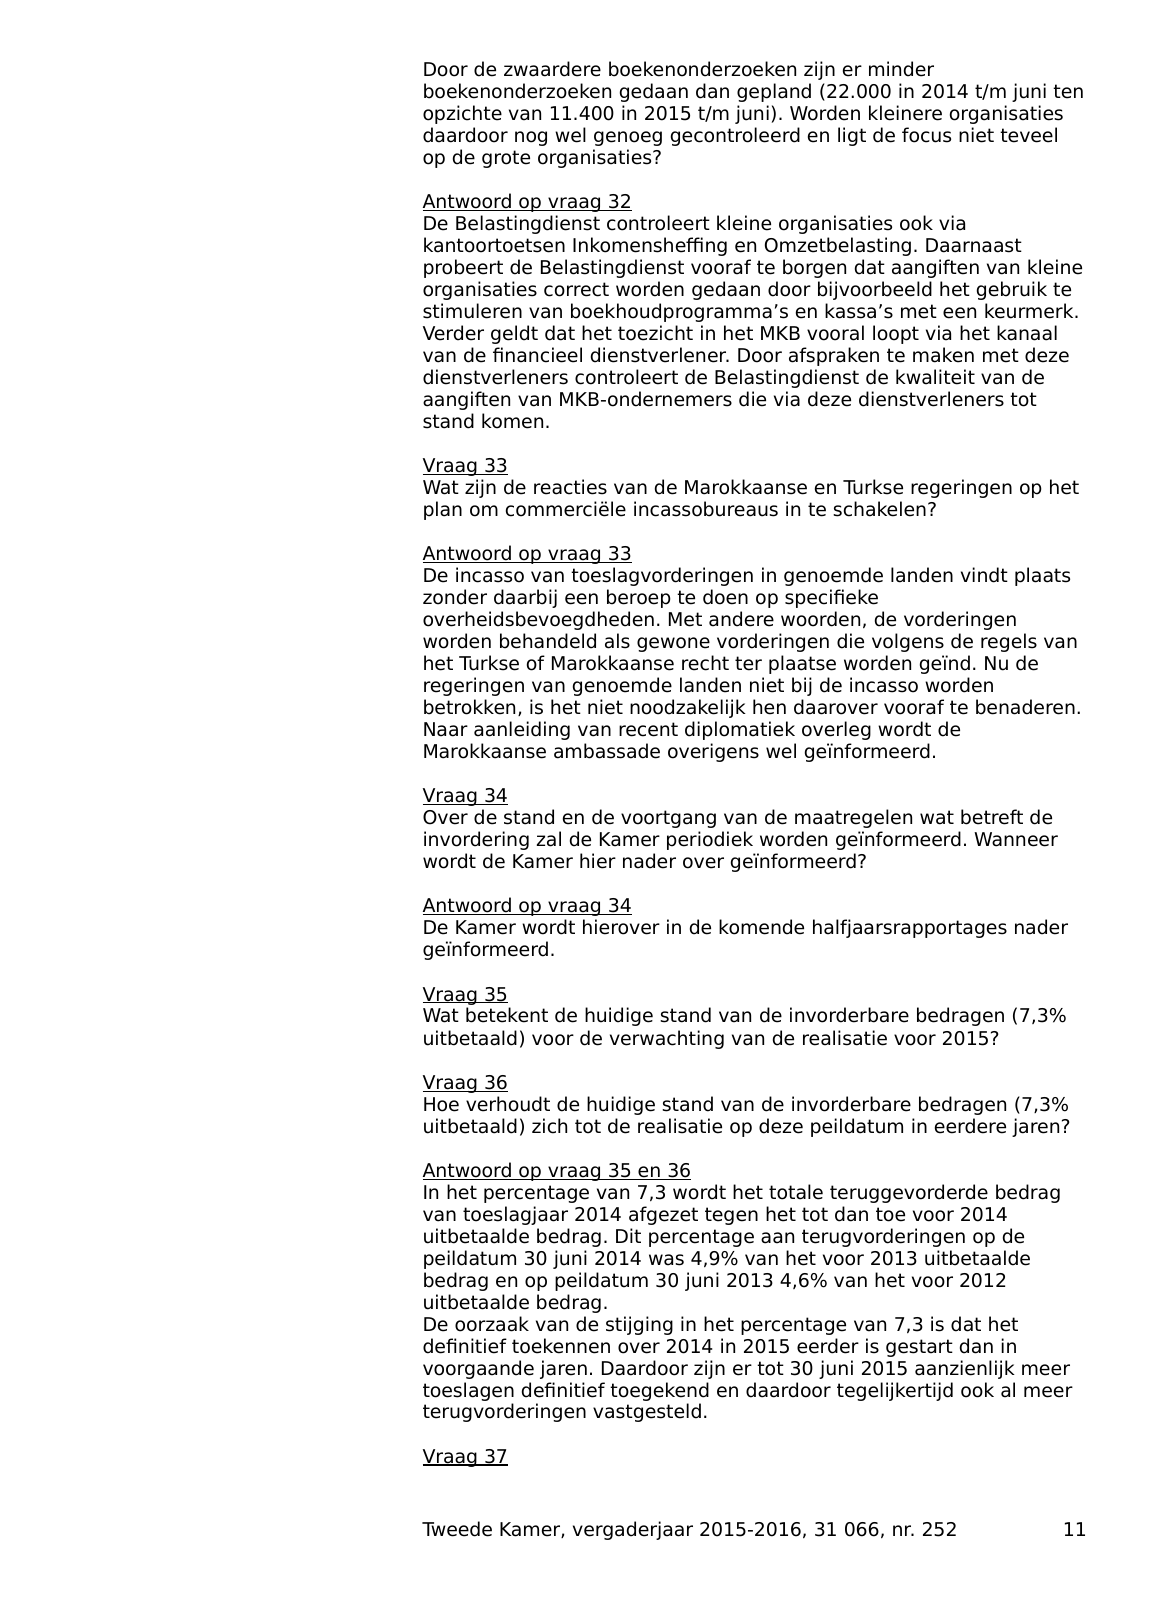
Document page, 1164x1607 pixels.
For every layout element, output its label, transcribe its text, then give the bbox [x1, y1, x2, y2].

text In het percentage van 7,3 wordt het totale teruggevorderde bedrag van toeslagjaar 2014 afgezet tegen het tot dan toe voor 2014 uitbetaalde bedrag. Dit percentage aan terugvorderingen op de peildatum 30 juni 2014 was 4,9% van het voor 2013 uitbetaalde bedrag en op peildatum 30 juni 2013 4,6% van het voor 2012 uitbetaalde bedrag. [422, 1182, 1087, 1313]
text De Kamer wordt hierover in de komende halfjaarsrapportages nader geïnformeerd. [422, 917, 1087, 961]
text Wat betekent de huidige stand van de invorderbare bedragen (7,3% uitbetaald) voor de verwachting van de realisatie voor 2015? [422, 1005, 1087, 1049]
text Vraag 36 [422, 1072, 1087, 1093]
text Antwoord op vraag 33 [422, 543, 1087, 565]
text Door de zwaardere boekenonderzoeken zijn er minder boekenonderzoeken gedaan dan gepland (22.000 in 2014 t/m juni ten opzichte van 11.400 in 2015 t/m juni). Worden kleinere organisaties daardoor nog wel genoeg gecontroleerd en ligt de focus niet teveel op de grote organisaties? [422, 59, 1087, 169]
text Antwoord op vraag 35 en 36 [422, 1160, 1087, 1182]
text De oorzaak van de stijging in het percentage van 7,3 is dat het definitief toekennen over 2014 in 2015 eerder is gestart dan in voorgaande jaren. Daardoor zijn er tot 30 juni 2015 aanzienlijk meer toeslagen definitief toegekend en daardoor tegelijkertijd ook al meer terugvorderingen vastgesteld. [422, 1313, 1087, 1423]
text Vraag 37 [422, 1446, 1087, 1468]
text Vraag 33 [422, 455, 1087, 477]
text De Belastingdienst controleert kleine organisaties ook via kantoortoetsen Inkomensheffing en Omzetbelasting. Daarnaast probeert de Belastingdienst vooraf te borgen dat aangiften van kleine organisaties correct worden gedaan door bijvoorbeeld het gebruik te stimuleren van boekhoudprogramma’s en kassa’s met een keurmerk. Verder geldt dat het toezicht in het MKB vooral loopt via het kanaal van de financieel dienstverlener. Door afspraken te maken met deze dienstverleners controleert de Belastingdienst de kwaliteit van de aangiften van MKB-ondernemers die via deze dienstverleners tot stand komen. [422, 213, 1087, 433]
text Antwoord op vraag 34 [422, 895, 1087, 917]
text Antwoord op vraag 32 [422, 191, 1087, 213]
text De incasso van toeslagvorderingen in genoemde landen vindt plaats zonder daarbij een beroep te doen op specifieke overheidsbevoegdheden. Met andere woorden, de vorderingen worden behandeld als gewone vorderingen die volgens de regels van het Turkse of Marokkaanse recht ter plaatse worden geïnd. Nu de regeringen van genoemde landen niet bij de incasso worden betrokken, is het niet noodzakelijk hen daarover vooraf te benaderen. Naar aanleiding van recent diplomatiek overleg wordt de Marokkaanse ambassade overigens wel geïnformeerd. [422, 565, 1087, 763]
text Over de stand en de voortgang van de maatregelen wat betreft de invordering zal de Kamer periodiek worden geïnformeerd. Wanneer wordt de Kamer hier nader over geïnformeerd? [422, 807, 1087, 873]
text Vraag 34 [422, 785, 1087, 807]
text Hoe verhoudt de huidige stand van de invorderbare bedragen (7,3% uitbetaald) zich tot de realisatie op deze peildatum in eerdere jaren? [422, 1093, 1087, 1137]
text Vraag 35 [422, 983, 1087, 1005]
text Wat zijn de reacties van de Marokkaanse en Turkse regeringen op het plan om commerciële incassobureaus in te schakelen? [422, 477, 1087, 521]
